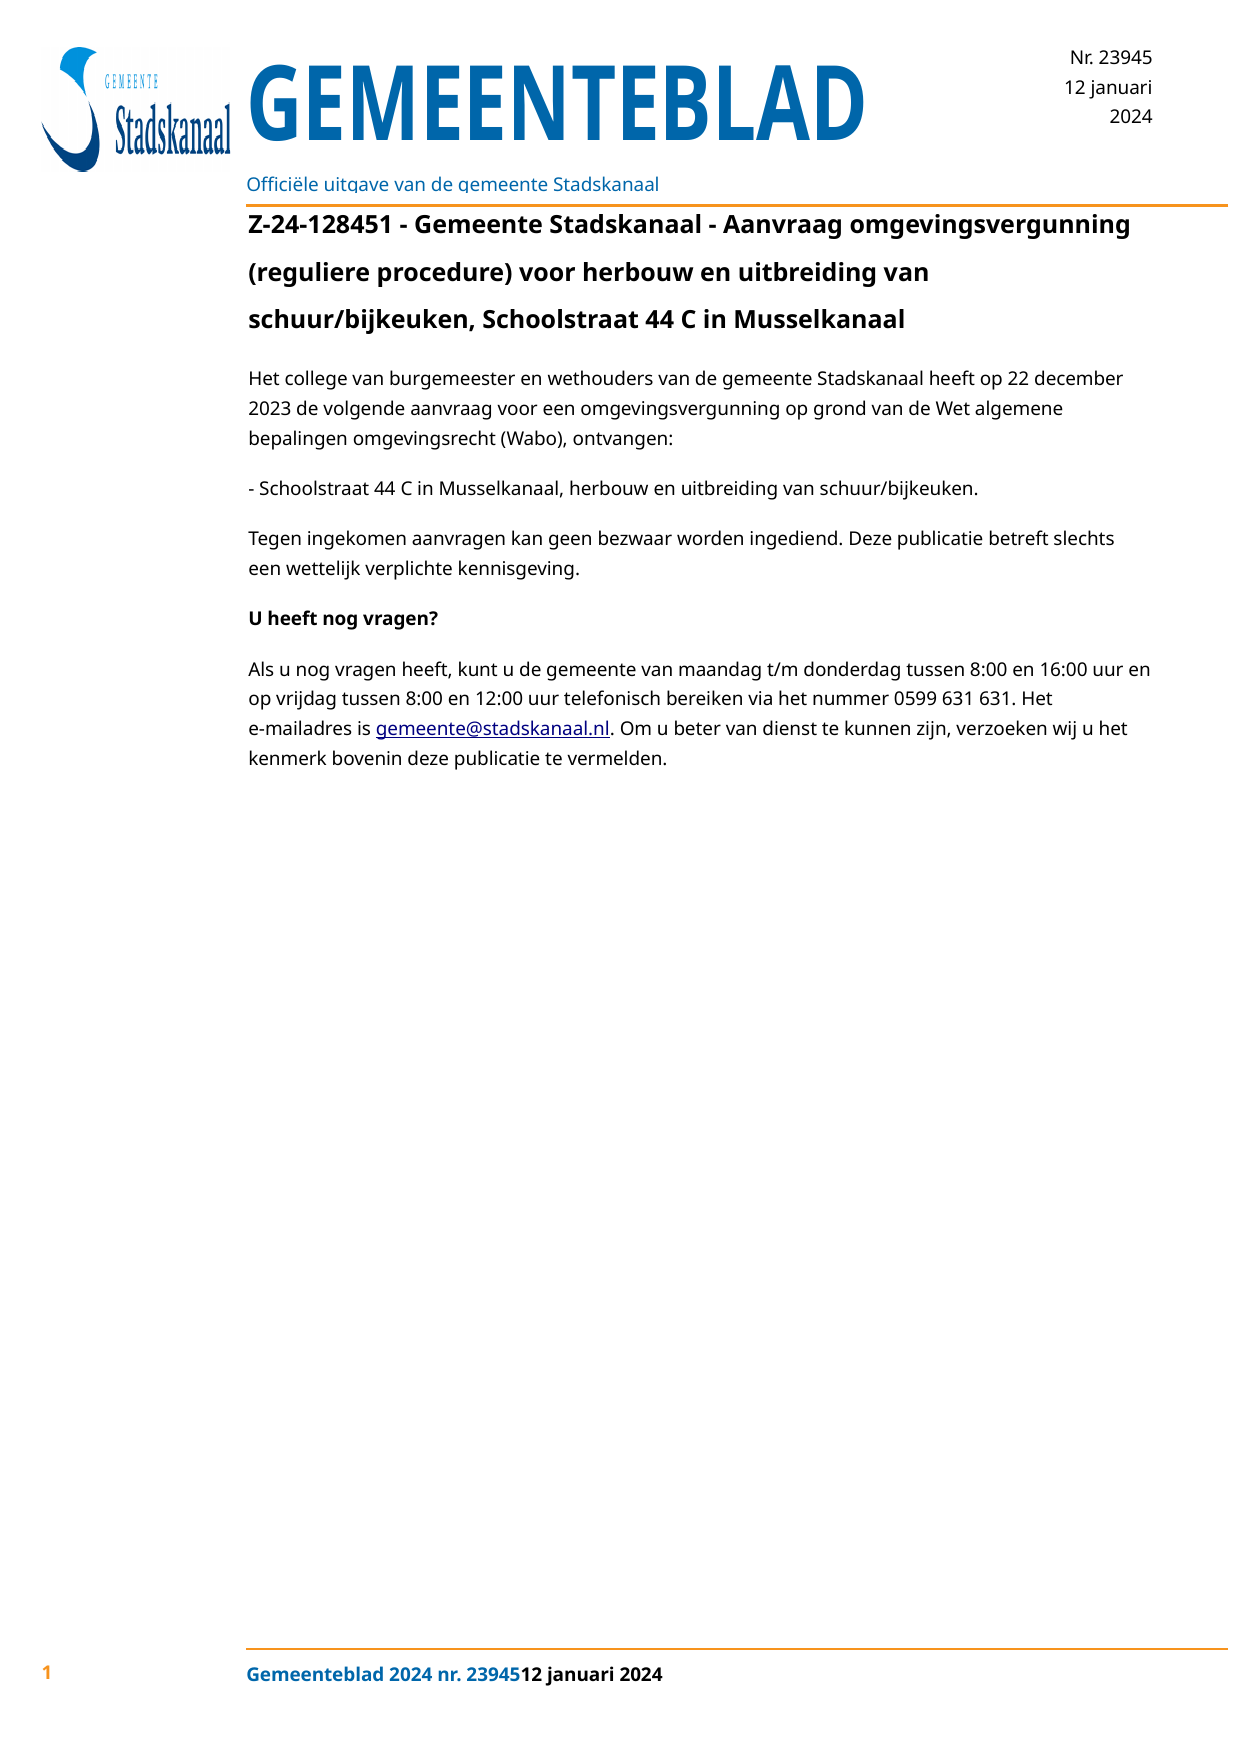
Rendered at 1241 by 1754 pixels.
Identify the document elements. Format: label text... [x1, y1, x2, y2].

text Als u nog vragen heeft, kunt u de gemeente van maandag t/m donderdag tussen 8:00 en 16:00 uur en op vrijdag tussen 8:00 en 12:00 uur telefonisch bereiken via het nummer 0599 631 631. Het e‑mailadres is gemeente@stadskanaal.nl. Om u beter van dienst te kunnen zijn, verzoeken wij u het kenmerk bovenin deze publicatie te vermelden. [248, 656, 1152, 770]
text Tegen ingekomen aanvragen kan geen bezwaar worden ingediend. Deze publicatie betreft slechts een wettelijk verplichte kennisgeving. [248, 526, 1152, 581]
picture [41, 47, 231, 172]
text Z-24-128451 - Gemeente Stadskanaal - Aanvraag omgevingsvergunning (reguliere procedure) voor herbouw en uitbreiding van schuur/bijkeuken, Schoolstraat 44 C in Musselkanaal [248, 207, 1152, 336]
text - Schoolstraat 44 C in Musselkanaal, herbouw en uitbreiding van schuur/bijkeuken. [248, 475, 1152, 501]
text U heeft nog vragen? [248, 606, 1152, 631]
text Het college van burgemeester en wethouders van de gemeente Stadskanaal heeft op 22 december 2023 de volgende aanvraag voor een omgevingsvergunning op grond van de Wet algemene bepalingen omgevingsrecht (Wabo), ontvangen: [248, 366, 1152, 450]
